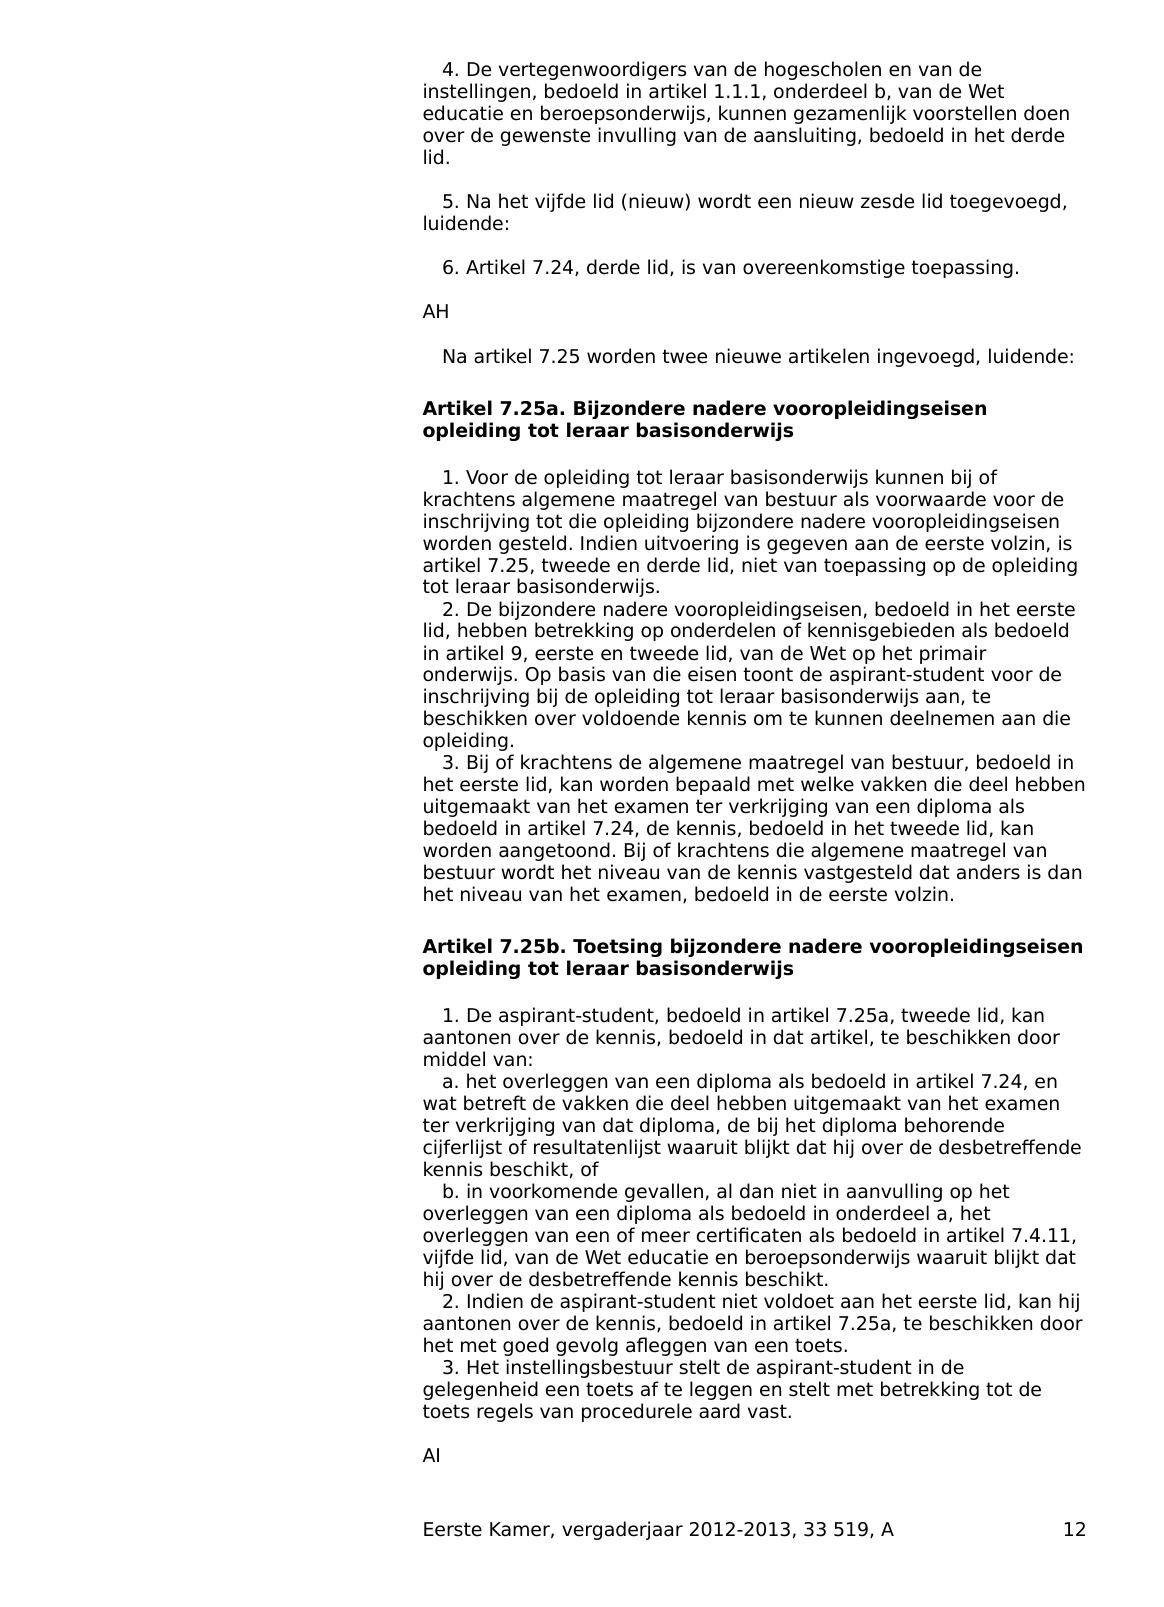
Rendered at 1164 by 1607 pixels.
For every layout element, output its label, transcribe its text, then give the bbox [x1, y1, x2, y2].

text 1. De aspirant-student, bedoeld in artikel 7.25a, tweede lid, kan aantonen over de kennis, bedoeld in dat artikel, te beschikken door middel van: [422, 1005, 1087, 1071]
subtitle Artikel 7.25b. Toetsing bijzondere nadere vooropleidingseisen opleiding tot leraar basisonderwijs [422, 936, 1087, 980]
text 2. Indien de aspirant-student niet voldoet aan het eerste lid, kan hij aantonen over de kennis, bedoeld in artikel 7.25a, te beschikken door het met goed gevolg afleggen van een toets. [422, 1291, 1087, 1357]
text 3. Bij of krachtens de algemene maatregel van bestuur, bedoeld in het eerste lid, kan worden bepaald met welke vakken die deel hebben uitgemaakt van het examen ter verkrijging van een diploma als bedoeld in artikel 7.24, de kennis, bedoeld in het tweede lid, kan worden aangetoond. Bij of krachtens die algemene maatregel van bestuur wordt het niveau van de kennis vastgesteld dat anders is dan het niveau van het examen, bedoeld in de eerste volzin. [422, 752, 1087, 906]
subtitle Artikel 7.25a. Bijzondere nadere vooropleidingseisen opleiding tot leraar basisonderwijs [422, 398, 1087, 442]
text Na artikel 7.25 worden twee nieuwe artikelen ingevoegd, luidende: [422, 346, 1087, 368]
text 6. Artikel 7.24, derde lid, is van overeenkomstige toepassing. [422, 257, 1087, 279]
text 2. De bijzondere nadere vooropleidingseisen, bedoeld in het eerste lid, hebben betrekking op onderdelen of kennisgebieden als bedoeld in artikel 9, eerste en tweede lid, van de Wet op het primair onderwijs. Op basis van die eisen toont de aspirant-student voor de inschrijving bij de opleiding tot leraar basisonderwijs aan, te beschikken over voldoende kennis om te kunnen deelnemen aan die opleiding. [422, 598, 1087, 752]
text 3. Het instellingsbestuur stelt de aspirant-student in de gelegenheid een toets af te leggen en stelt met betrekking tot de toets regels van procedurele aard vast. [422, 1357, 1087, 1423]
text 1. Voor de opleiding tot leraar basisonderwijs kunnen bij of krachtens algemene maatregel van bestuur als voorwaarde voor de inschrijving tot die opleiding bijzondere nadere vooropleidingseisen worden gesteld. Indien uitvoering is gegeven aan de eerste volzin, is artikel 7.25, tweede en derde lid, niet van toepassing op de opleiding tot leraar basisonderwijs. [422, 467, 1087, 598]
text b. in voorkomende gevallen, al dan niet in aanvulling op het overleggen van een diploma als bedoeld in onderdeel a, het overleggen van een of meer certificaten als bedoeld in artikel 7.4.11, vijfde lid, van de Wet educatie en beroepsonderwijs waaruit blijkt dat hij over de desbetreffende kennis beschikt. [422, 1181, 1087, 1291]
text 4. De vertegenwoordigers van de hogescholen en van de instellingen, bedoeld in artikel 1.1.1, onderdeel b, van de Wet educatie en beroepsonderwijs, kunnen gezamenlijk voorstellen doen over de gewenste invulling van de aansluiting, bedoeld in het derde lid. [422, 59, 1087, 169]
text 5. Na het vijfde lid (nieuw) wordt een nieuw zesde lid toegevoegd, luidende: [422, 191, 1087, 235]
text AH [422, 301, 1087, 323]
text a. het overleggen van een diploma als bedoeld in artikel 7.24, en wat betreft de vakken die deel hebben uitgemaakt van het examen ter verkrijging van dat diploma, de bij het diploma behorende cijferlijst of resultatenlijst waaruit blijkt dat hij over de desbetreffende kennis beschikt, of [422, 1071, 1087, 1181]
text AI [422, 1445, 1087, 1467]
